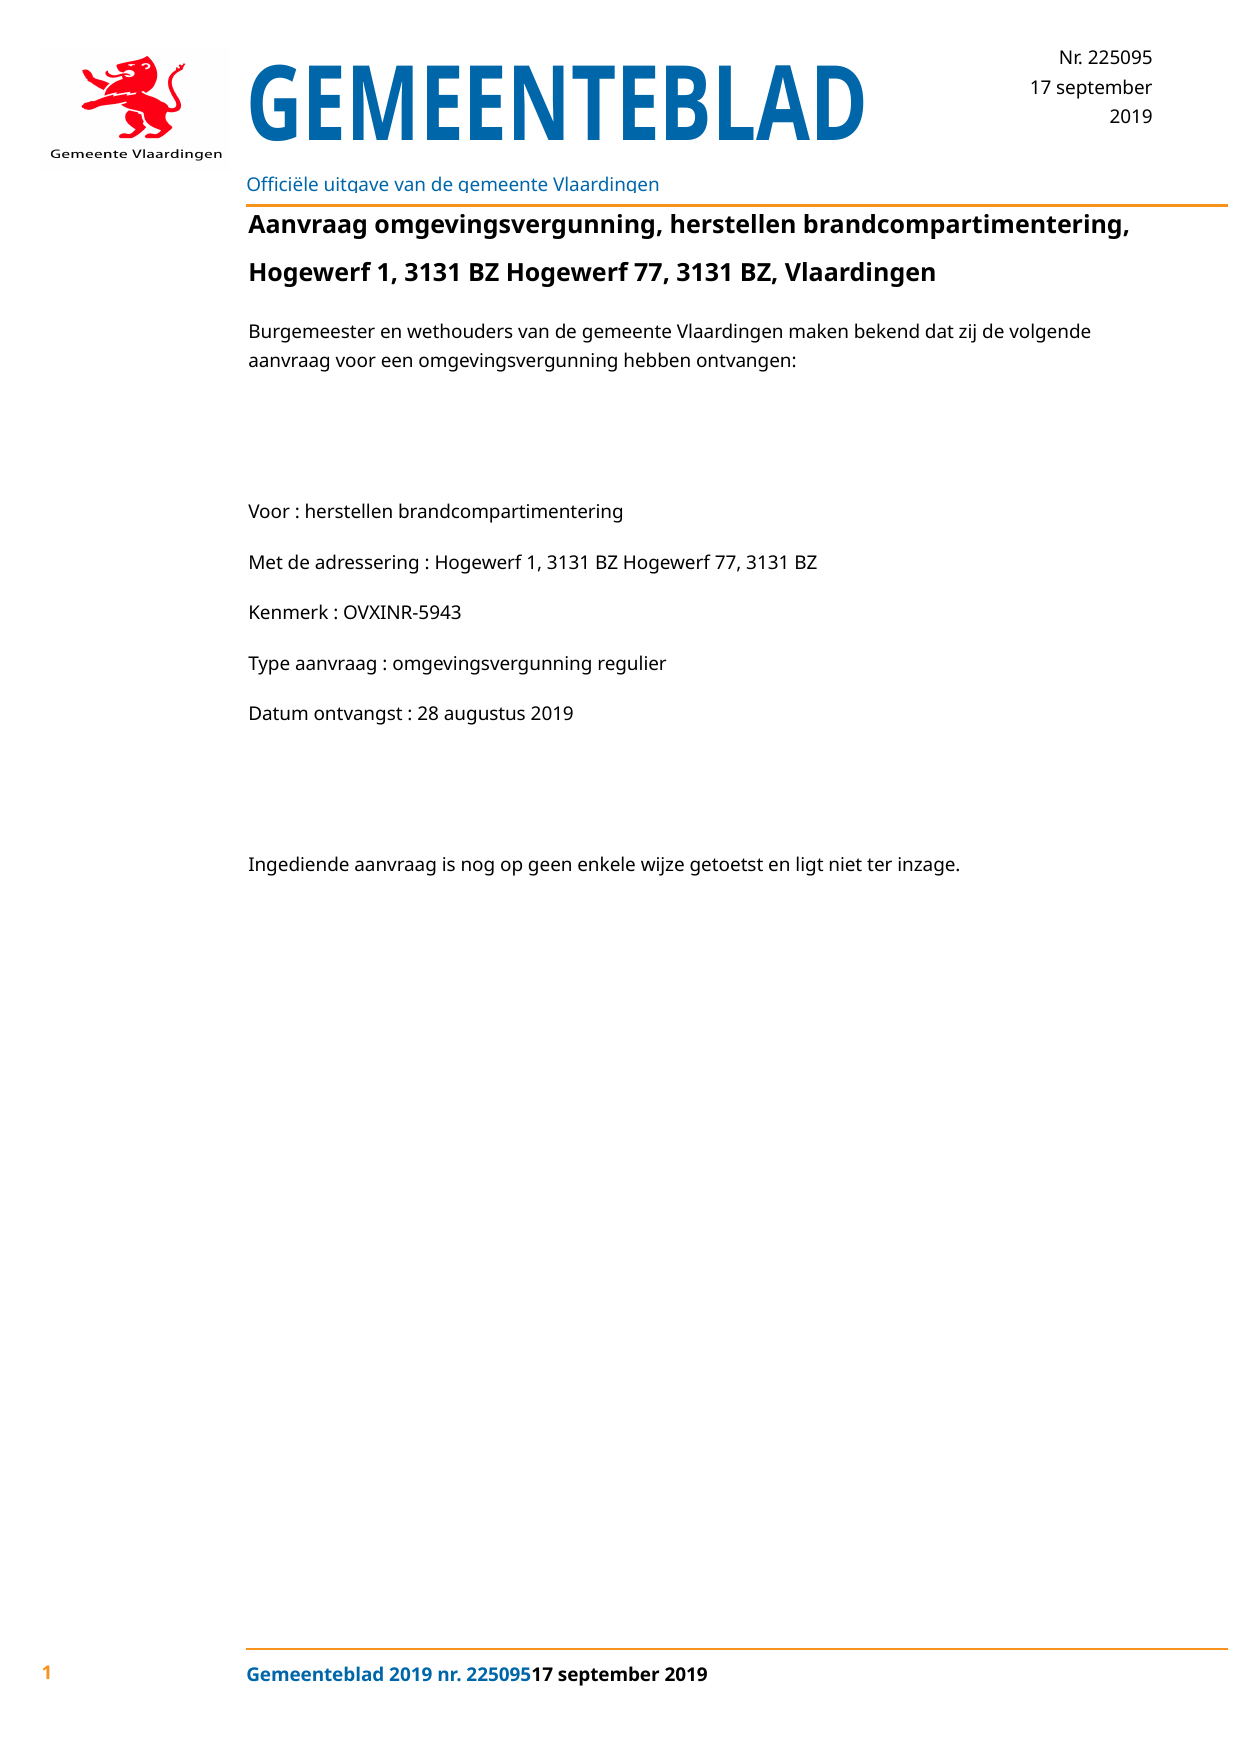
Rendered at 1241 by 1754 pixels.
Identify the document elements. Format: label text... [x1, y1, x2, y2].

text Ingediende aanvraag is nog op geen enkele wijze getoetst en ligt niet ter inzage. [248, 852, 1152, 877]
text Datum ontvangst : 28 augustus 2019 [248, 700, 1152, 726]
picture [41, 47, 231, 172]
text Type aanvraag : omgevingsvergunning regulier [248, 650, 1152, 676]
text Kenmerk : OVXINR-5943 [248, 599, 1152, 625]
text Aanvraag omgevingsvergunning, herstellen brandcompartimentering, Hogewerf 1, 3131 BZ Hogewerf 77, 3131 BZ, Vlaardingen [248, 207, 1152, 288]
text Voor : herstellen brandcompartimentering [248, 499, 1152, 524]
text Met de adressering : Hogewerf 1, 3131 BZ Hogewerf 77, 3131 BZ [248, 549, 1152, 575]
text Burgemeester en wethouders van de gemeente Vlaardingen maken bekend dat zij de volgende aanvraag voor een omgevingsvergunning hebben ontvangen: [248, 318, 1152, 373]
